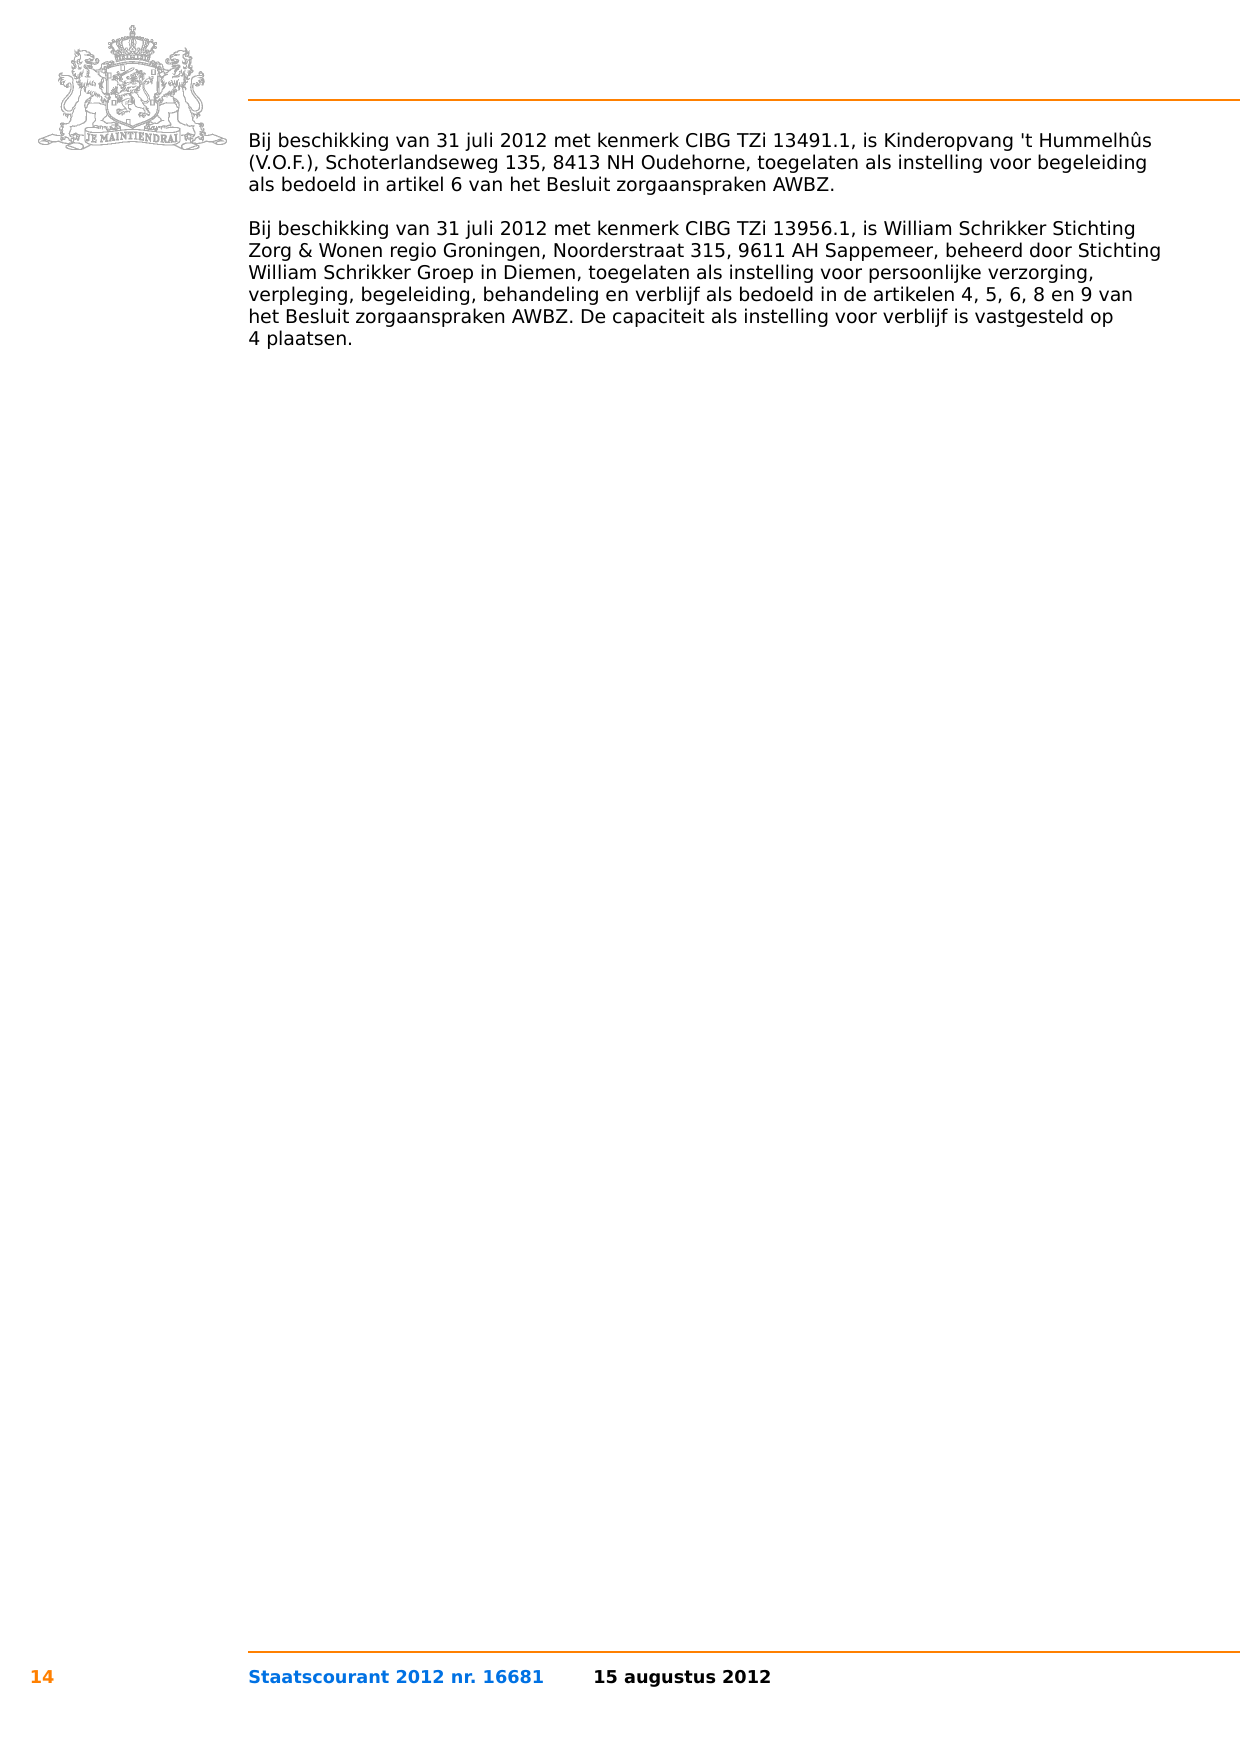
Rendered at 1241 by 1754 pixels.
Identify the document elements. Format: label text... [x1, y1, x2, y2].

text Bij beschikking van 31 juli 2012 met kenmerk CIBG TZi 13956.1, is William Schrikker Stichting Zorg & Wonen regio Groningen, Noorderstraat 315, 9611 AH Sappemeer, beheerd door Stichting William Schrikker Groep in Diemen, toegelaten als instelling voor persoonlijke verzorging, verpleging, begeleiding, behandeling en verblijf als bedoeld in de artikelen 4, 5, 6, 8 en 9 van het Besluit zorgaanspraken AWBZ. De capaciteit als instelling voor verblijf is vastgesteld op 4 plaatsen. [248, 218, 1163, 349]
picture [38, 25, 227, 150]
text Bij beschikking van 31 juli 2012 met kenmerk CIBG TZi 13491.1, is Kinderopvang 't Hummelhûs (V.O.F.), Schoterlandseweg 135, 8413 NH Oudehorne, toegelaten als instelling voor begeleiding als bedoeld in artikel 6 van het Besluit zorgaanspraken AWBZ. [248, 130, 1163, 196]
